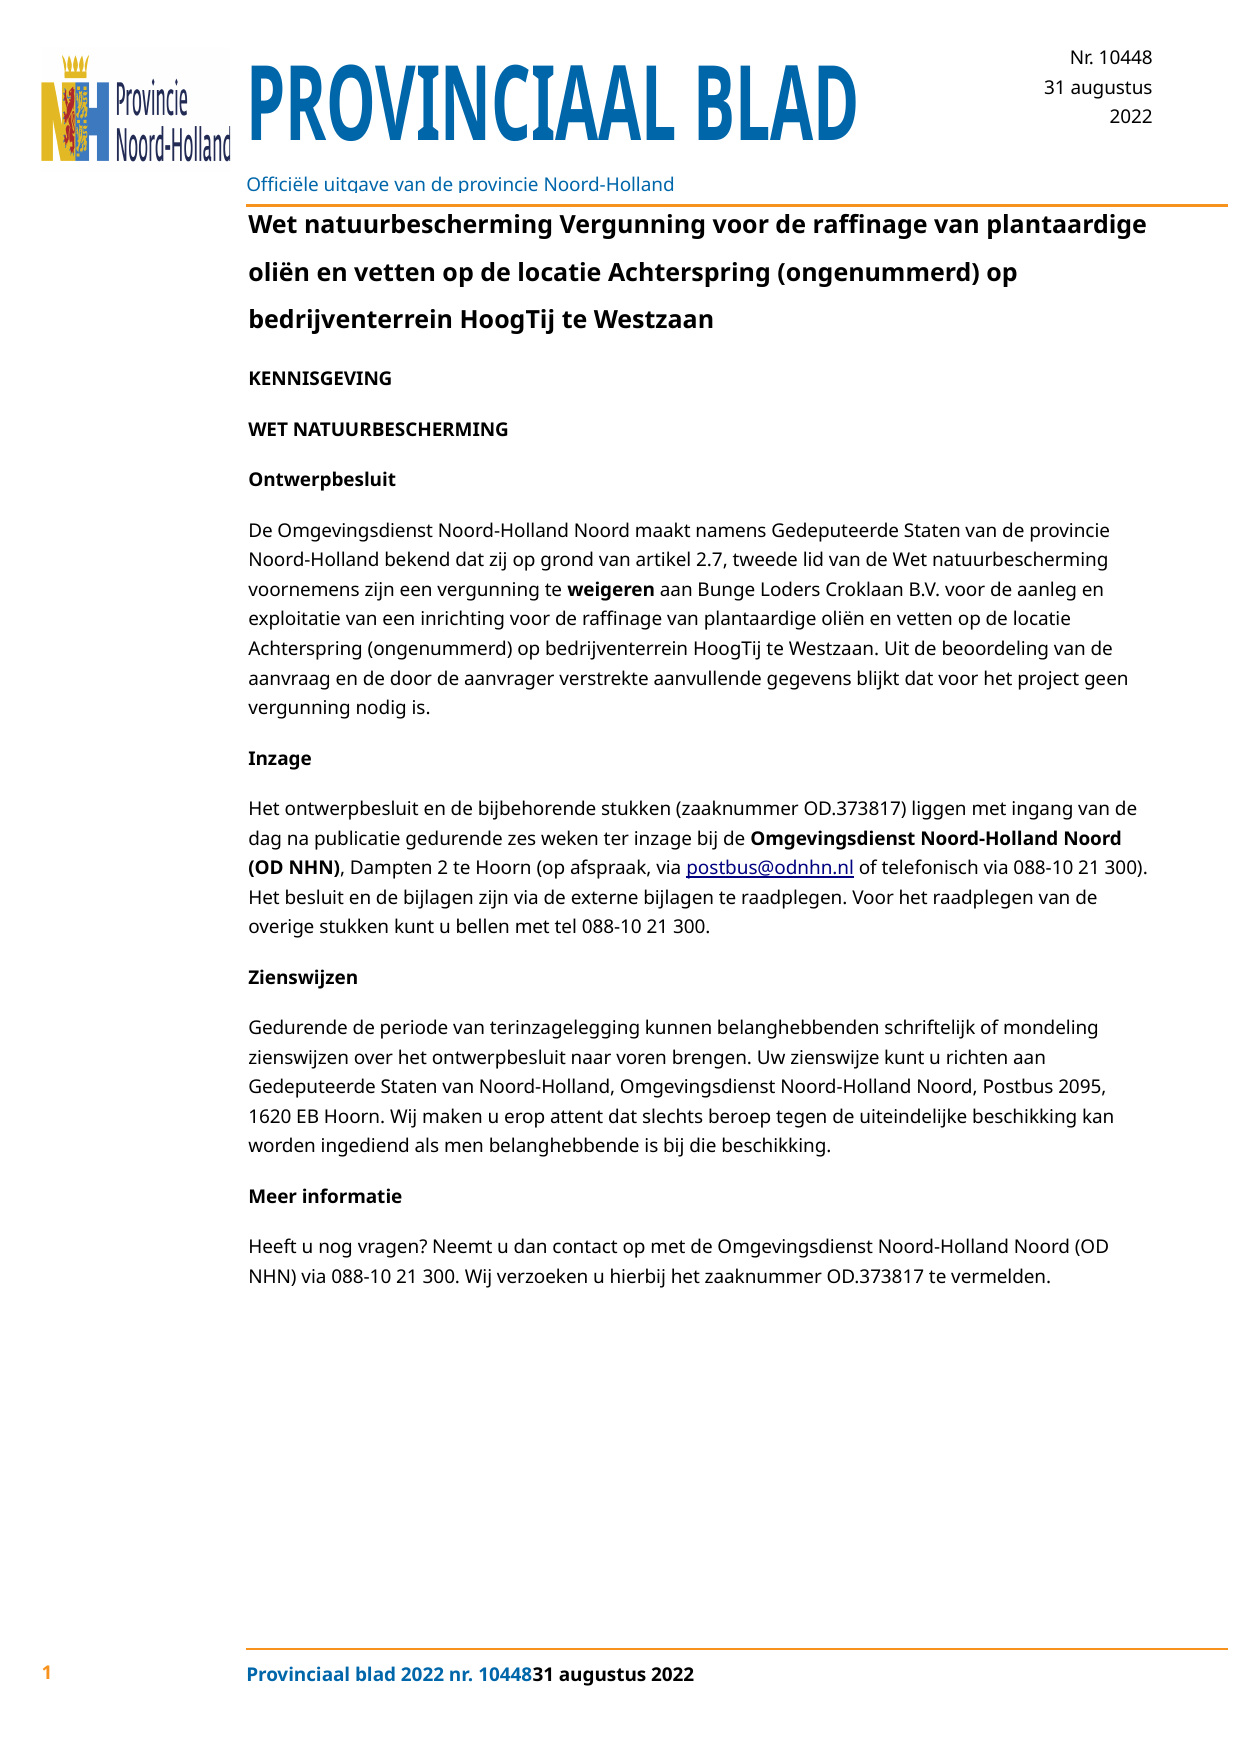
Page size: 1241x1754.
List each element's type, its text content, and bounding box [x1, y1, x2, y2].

text Ontwerpbesluit [248, 466, 1152, 492]
text Zienswijzen [248, 964, 1152, 989]
text Het ontwerpbesluit en de bijbehorende stukken (zaaknummer OD.373817) liggen met ingang van de dag na publicatie gedurende zes weken ter inzage bij de Omgevingsdienst Noord-Holland Noord (OD NHN), Dampten 2 te Hoorn (op afspraak, via postbus@odnhn.nl of telefonisch via 088-10 21 300). Het besluit en de bijlagen zijn via de externe bijlagen te raadplegen. Voor het raadplegen van de overige stukken kunt u bellen met tel 088-10 21 300. [248, 795, 1152, 939]
picture [41, 47, 231, 172]
text Meer informatie [248, 1183, 1152, 1209]
text De Omgevingsdienst Noord-Holland Noord maakt namens Gedeputeerde Staten van de provincie Noord-Holland bekend dat zij op grond van artikel 2.7, tweede lid van de Wet natuurbescherming voornemens zijn een vergunning te weigeren aan Bunge Loders Croklaan B.V. voor de aanleg en exploitatie van een inrichting voor de raffinage van plantaardige oliën en vetten op de locatie Achterspring (ongenummerd) op bedrijventerrein HoogTij te Westzaan. Uit de beoordeling van de aanvraag en de door de aanvrager verstrekte aanvullende gegevens blijkt dat voor het project geen vergunning nodig is. [248, 517, 1152, 720]
text Inzage [248, 745, 1152, 770]
text Gedurende de periode van terinzagelegging kunnen belanghebbenden schriftelijk of mondeling zienswijzen over het ontwerpbesluit naar voren brengen. Uw zienswijze kunt u richten aan Gedeputeerde Staten van Noord-Holland, Omgevingsdienst Noord-Holland Noord, Postbus 2095, 1620 EB Hoorn. Wij maken u erop attent dat slechts beroep tegen de uiteindelijke beschikking kan worden ingediend als men belanghebbende is bij die beschikking. [248, 1014, 1152, 1158]
text Wet natuurbescherming Vergunning voor de raffinage van plantaardige oliën en vetten op de locatie Achterspring (ongenummerd) op bedrijventerrein HoogTij te Westzaan [248, 207, 1152, 336]
text Heeft u nog vragen? Neemt u dan contact op met de Omgevingsdienst Noord-Holland Noord (OD NHN) via 088-10 21 300. Wij verzoeken u hierbij het zaaknummer OD.373817 te vermelden. [248, 1233, 1152, 1289]
text KENNISGEVING [248, 366, 1152, 391]
text WET NATUURBESCHERMING [248, 416, 1152, 442]
